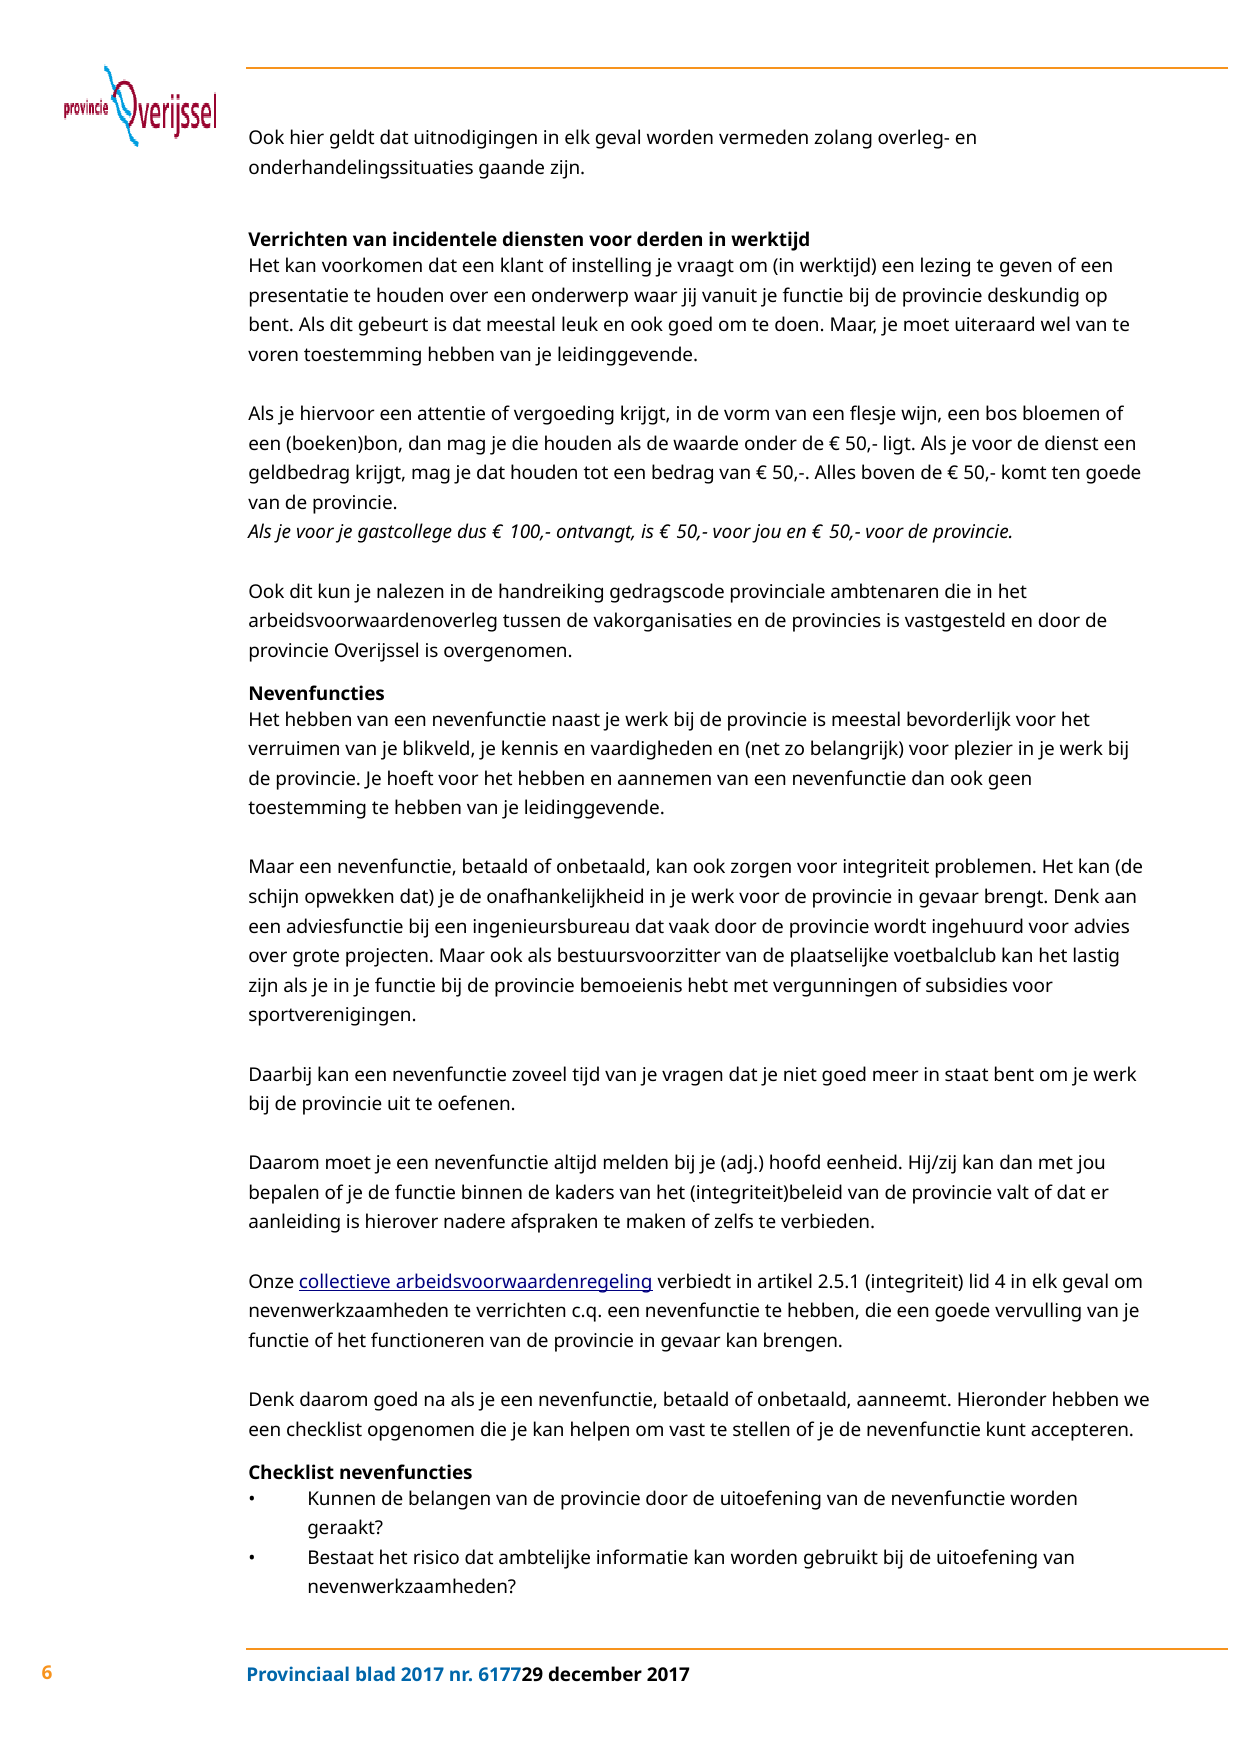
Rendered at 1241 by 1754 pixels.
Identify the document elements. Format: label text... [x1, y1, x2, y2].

text Het kan voorkomen dat een klant of instelling je vraagt om (in werktijd) een lezing te geven of een presentatie te houden over een onderwerp waar jij vanuit je functie bij de provincie deskundig op bent. Als dit gebeurt is dat meestal leuk en ook goed om te doen. Maar, je moet uiteraard wel van te voren toestemming hebben van je leidinggevende. [248, 252, 1152, 367]
picture [41, 47, 231, 172]
text Onze collectieve arbeidsvoorwaardenregeling verbiedt in artikel 2.5.1 (integriteit) lid 4 in elk geval om nevenwerkzaamheden te verrichten c.q. een nevenfunctie te hebben, die een goede vervulling van je functie of het functioneren van de provincie in gevaar kan brengen. [248, 1268, 1152, 1353]
text Nevenfuncties [248, 680, 1152, 706]
text Verrichten van incidentele diensten voor derden in werktijd [248, 227, 1152, 252]
text Ook dit kun je nalezen in de handreiking gedragscode provinciale ambtenaren die in het arbeidsvoorwaardenoverleg tussen de vakorganisaties en de provincies is vastgesteld en door de provincie Overijssel is overgenomen. [248, 578, 1152, 663]
text Als je hiervoor een attentie of vergoeding krijgt, in de vorm van een flesje wijn, een bos bloemen of een (boeken)bon, dan mag je die houden als de waarde onder de € 50,- ligt. Als je voor de dienst een geldbedrag krijgt, mag je dat houden tot een bedrag van € 50,-. Alles boven de € 50,- komt ten goede van de provincie. [248, 400, 1152, 515]
text Daarom moet je een nevenfunctie altijd melden bij je (adj.) hoofd eenheid. Hij/zij kan dan met jou bepalen of je de functie binnen de kaders van het (integriteit)beleid van de provincie valt of dat er aanleiding is hierover nadere afspraken te maken of zelfs te verbieden. [248, 1149, 1152, 1234]
text Daarbij kan een nevenfunctie zoveel tijd van je vragen dat je niet goed meer in staat bent om je werk bij de provincie uit te oefenen. [248, 1061, 1152, 1116]
text Checklist nevenfuncties [248, 1459, 1152, 1485]
text Denk daarom goed na als je een nevenfunctie, betaald of onbetaald, aanneemt. Hieronder hebben we een checklist opgenomen die je kan helpen om vast te stellen of je de nevenfunctie kunt accepteren. [248, 1386, 1152, 1442]
text Als je voor je gastcollege dus € 100,- ontvangt, is € 50,- voor jou en € 50,- voor de provincie. [248, 519, 1152, 544]
text Het hebben van een nevenfunctie naast je werk bij de provincie is meestal bevorderlijk voor het verruimen van je blikveld, je kennis en vaardigheden en (net zo belangrijk) voor plezier in je werk bij de provincie. Je hoeft voor het hebben en aannemen van een nevenfunctie dan ook geen toestemming te hebben van je leidinggevende. [248, 706, 1152, 820]
text Ook hier geldt dat uitnodigingen in elk geval worden vermeden zolang overleg- en onderhandelingssituaties gaande zijn. [248, 124, 1152, 180]
text Maar een nevenfunctie, betaald of onbetaald, kan ook zorgen voor integriteit problemen. Het kan (de schijn opwekken dat) je de onafhankelijkheid in je werk voor de provincie in gevaar brengt. Denk aan een adviesfunctie bij een ingenieursbureau dat vaak door de provincie wordt ingehuurd voor advies over grote projecten. Maar ook als bestuursvoorzitter van de plaatselijke voetbalclub kan het lastig zijn als je in je functie bij de provincie bemoeienis hebt met vergunningen of subsidies voor sportverenigingen. [248, 854, 1152, 1027]
list Bestaat het risico dat ambtelijke informatie kan worden gebruikt bij de uitoefening van nevenwerkzaamheden? [248, 1544, 1152, 1599]
list Kunnen de belangen van de provincie door de uitoefening van de nevenfunctie worden geraakt? [248, 1485, 1152, 1540]
